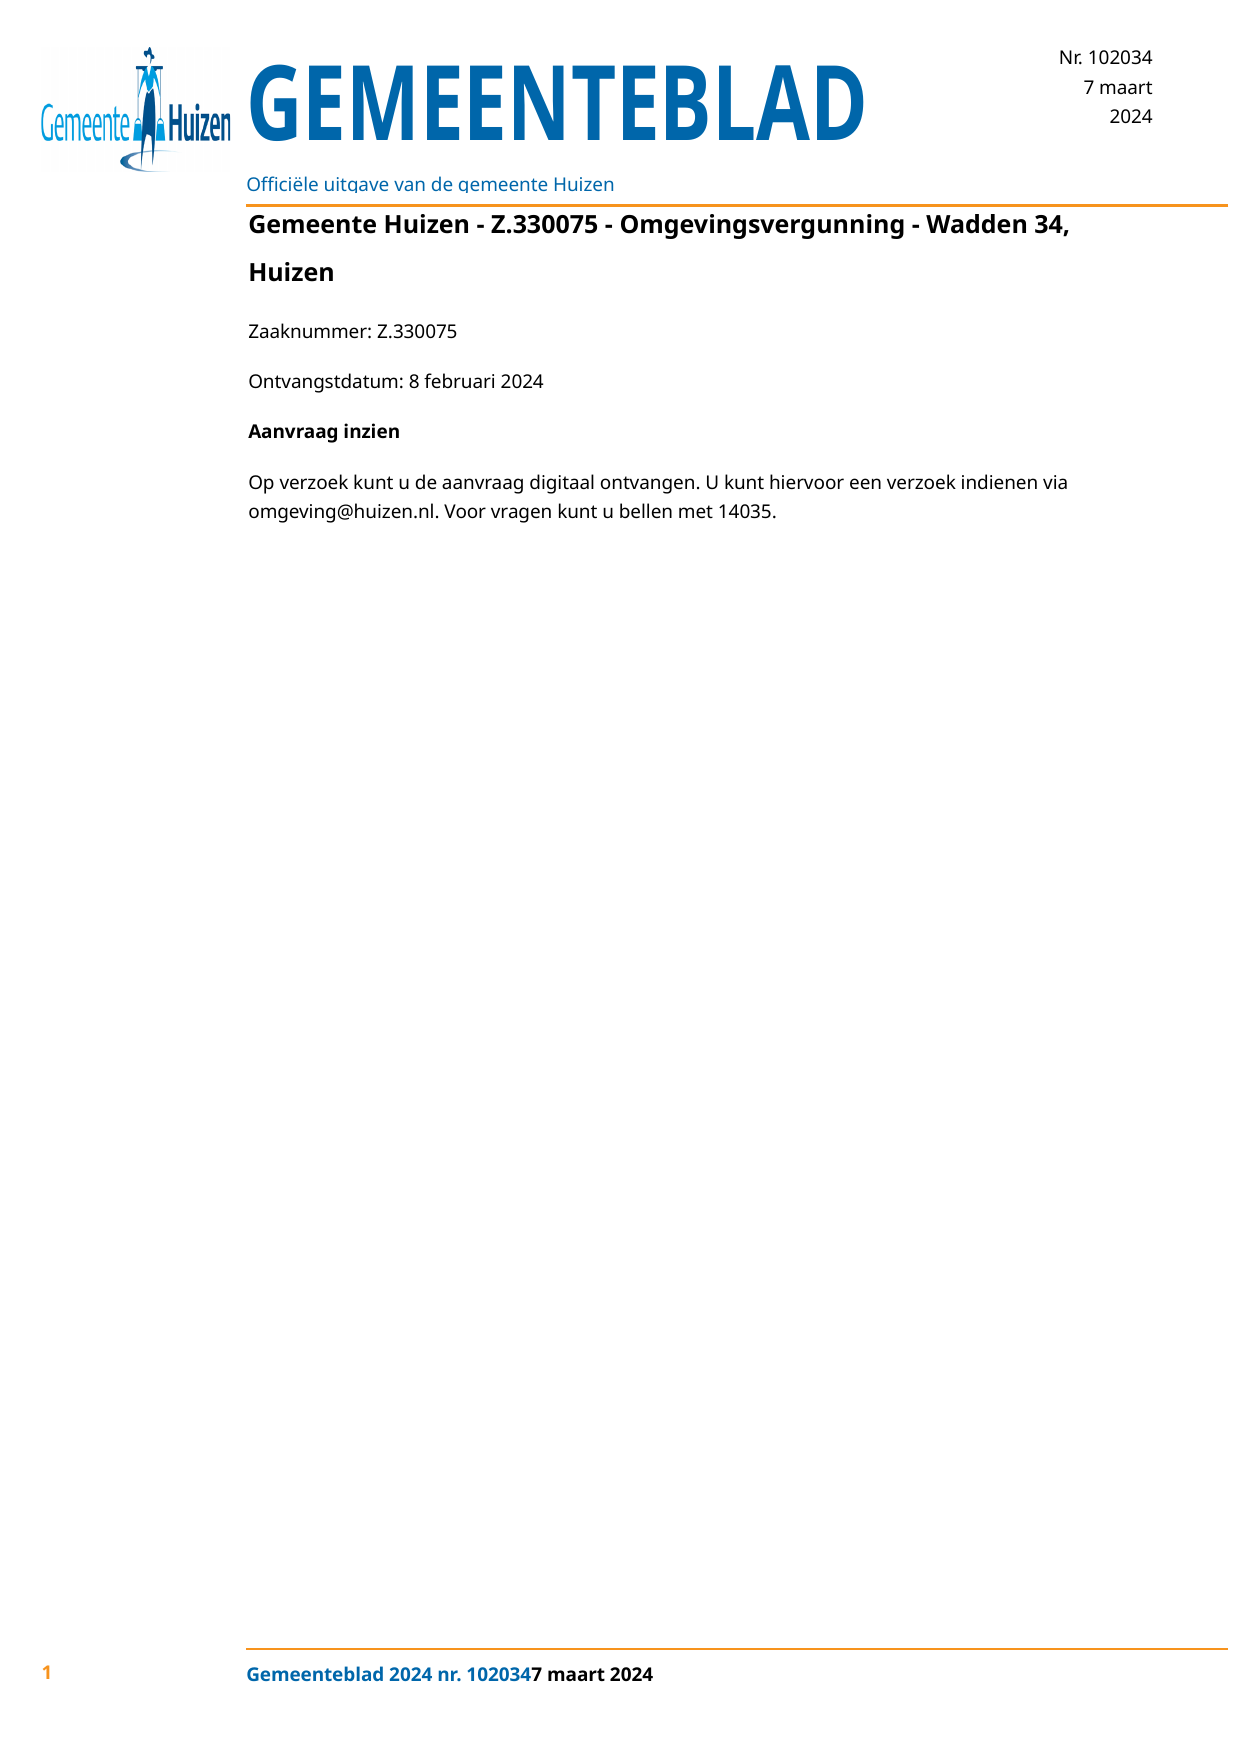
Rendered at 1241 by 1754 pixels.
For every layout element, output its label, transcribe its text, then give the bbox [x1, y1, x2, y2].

text Ontvangstdatum: 8 februari 2024 [248, 368, 1152, 394]
text Op verzoek kunt u de aanvraag digitaal ontvangen. U kunt hiervoor een verzoek indienen via omgeving@huizen.nl. Voor vragen kunt u bellen met 14035. [248, 469, 1152, 524]
text Aanvraag inzien [248, 419, 1152, 444]
text Gemeente Huizen - Z.330075 - Omgevingsvergunning - Wadden 34, Huizen [248, 207, 1152, 288]
picture [41, 47, 231, 172]
text Zaaknummer: Z.330075 [248, 318, 1152, 344]
